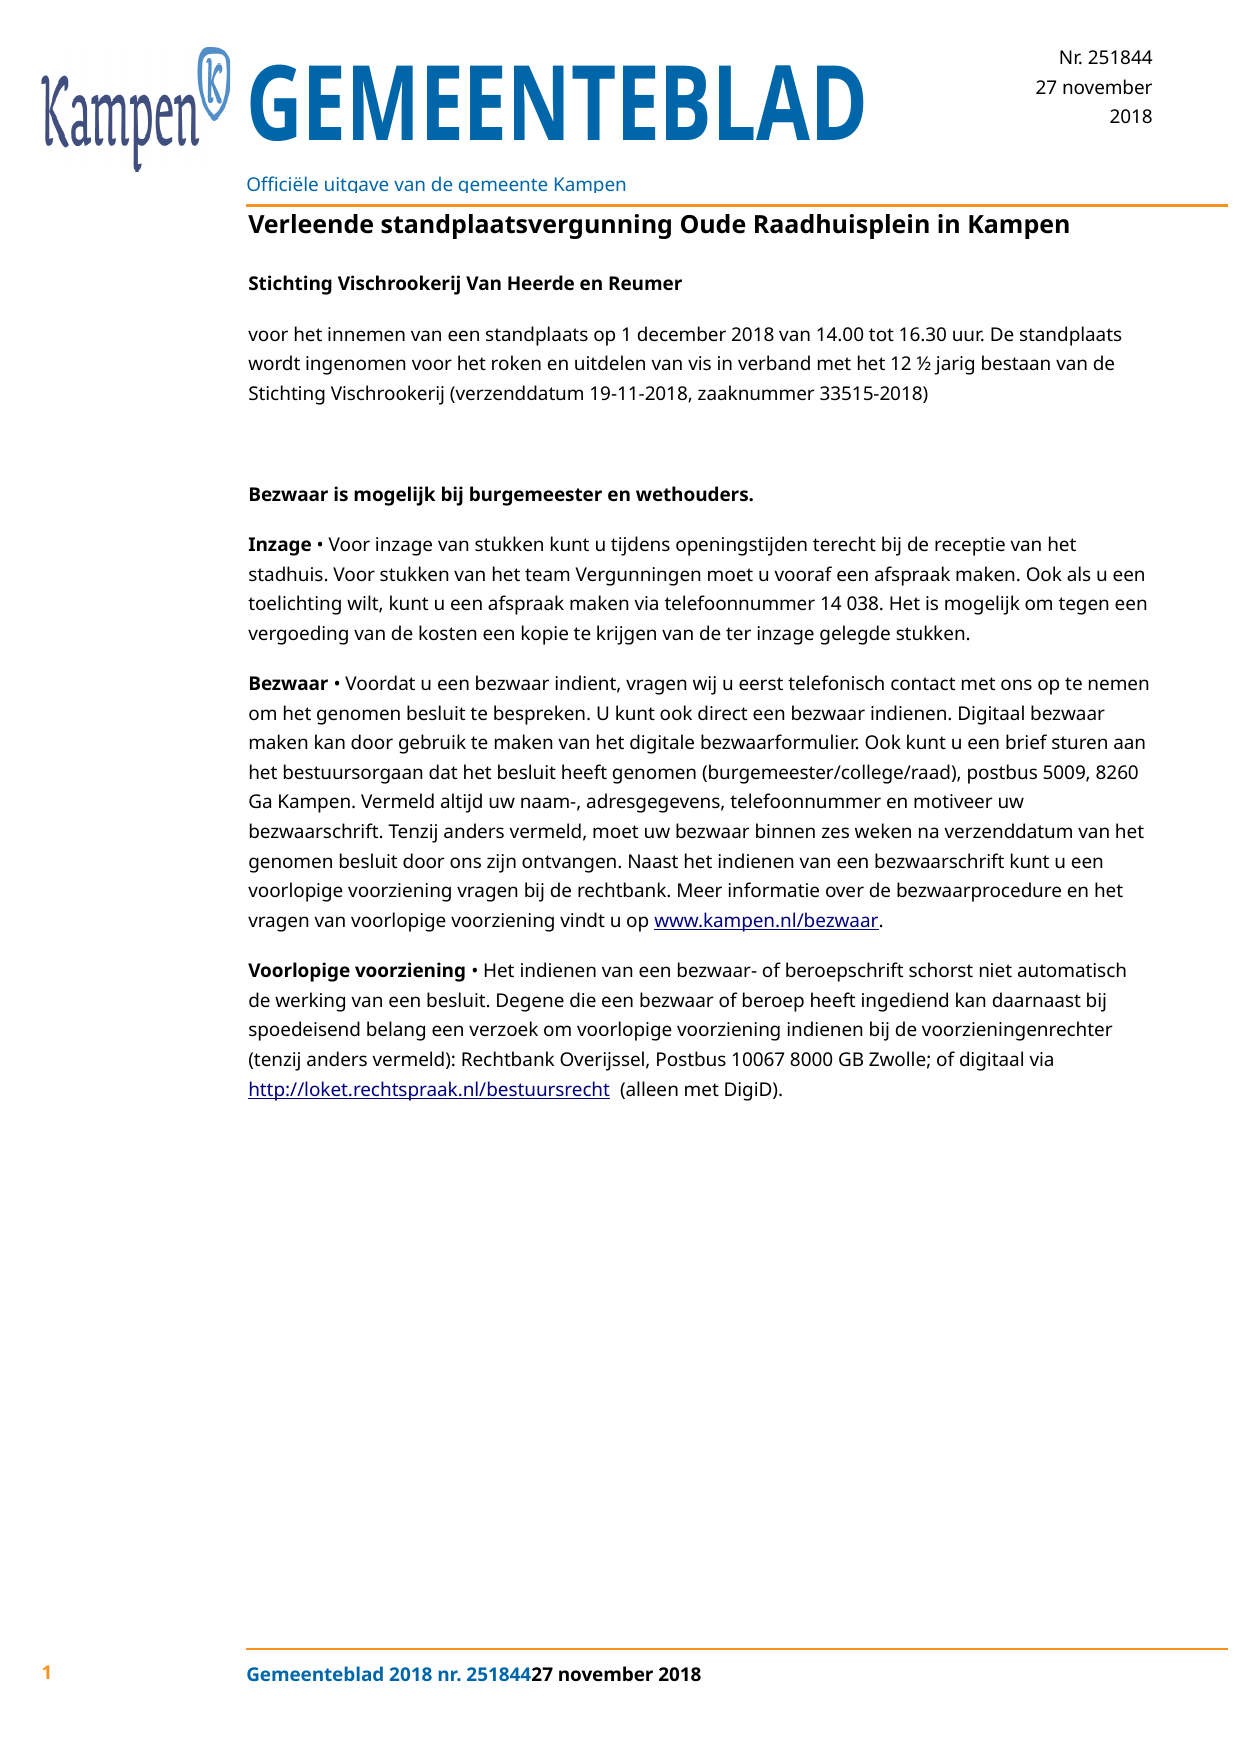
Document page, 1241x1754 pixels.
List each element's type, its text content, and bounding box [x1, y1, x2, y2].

text Bezwaar • Voordat u een bezwaar indient, vragen wij u eerst telefonisch contact met ons op te nemen om het genomen besluit te bespreken. U kunt ook direct een bezwaar indienen. Digitaal bezwaar maken kan door gebruik te maken van het digitale bezwaarformulier. Ook kunt u een brief sturen aan het bestuursorgaan dat het besluit heeft genomen (burgemeester/college/raad), postbus 5009, 8260 Ga Kampen. Vermeld altijd uw naam-, adresgegevens, telefoonnummer en motiveer uw bezwaarschrift. Tenzij anders vermeld, moet uw bezwaar binnen zes weken na verzenddatum van het genomen besluit door ons zijn ontvangen. Naast het indienen van een bezwaarschrift kunt u een voorlopige voorziening vragen bij de rechtbank. Meer informatie over de bezwaarprocedure en het vragen van voorlopige voorziening vindt u op www.kampen.nl/bezwaar. [248, 670, 1152, 933]
text Bezwaar is mogelijk bij burgemeester en wethouders. [248, 481, 1152, 506]
text Inzage • Voor inzage van stukken kunt u tijdens openingstijden terecht bij de receptie van het stadhuis. Voor stukken van het team Vergunningen moet u vooraf een afspraak maken. Ook als u een toelichting wilt, kunt u een afspraak maken via telefoonnummer 14 038. Het is mogelijk om tegen een vergoeding van de kosten een kopie te krijgen van de ter inzage gelegde stukken. [248, 531, 1152, 646]
picture [41, 47, 231, 172]
text Voorlopige voorziening • Het indienen van een bezwaar- of beroepschrift schorst niet automatisch de werking van een besluit. Degene die een bezwaar of beroep heeft ingediend kan daarnaast bij spoedeisend belang een verzoek om voorlopige voorziening indienen bij de voorzieningenrechter (tenzij anders vermeld): Rechtbank Overijssel, Postbus 10067 8000 GB Zwolle; of digitaal via http://loket.rechtspraak.nl/bestuursrecht (alleen met DigiD). [248, 957, 1152, 1101]
text voor het innemen van een standplaats op 1 december 2018 van 14.00 tot 16.30 uur. De standplaats wordt ingenomen voor het roken en uitdelen van vis in verband met het 12 ½ jarig bestaan van de Stichting Vischrookerij (verzenddatum 19-11-2018, zaaknummer 33515-2018) [248, 321, 1152, 406]
text Verleende standplaatsvergunning Oude Raadhuisplein in Kampen [248, 207, 1152, 241]
text Stichting Vischrookerij Van Heerde en Reumer [248, 270, 1152, 296]
